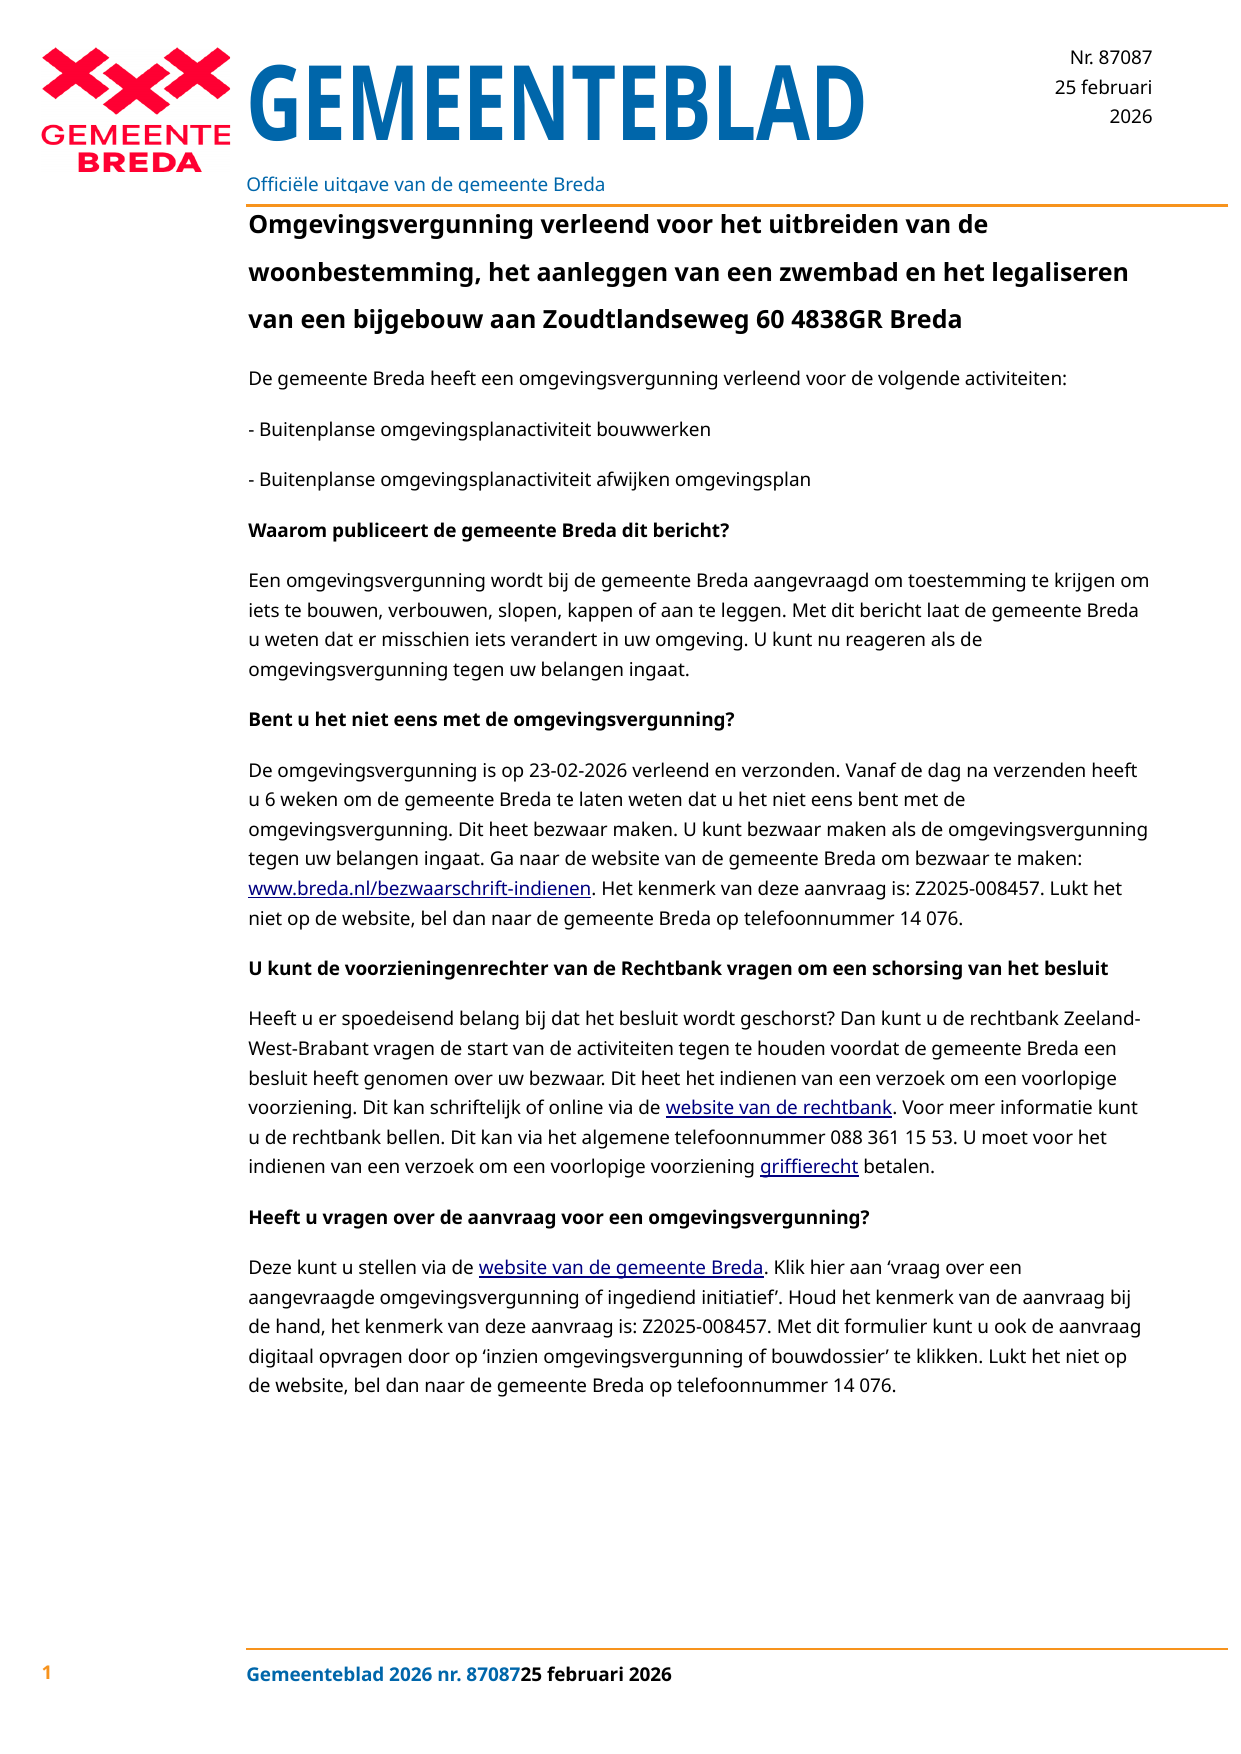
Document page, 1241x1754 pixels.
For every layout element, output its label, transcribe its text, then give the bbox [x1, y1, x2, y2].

text De omgevingsvergunning is op 23-02-2026 verleend en verzonden. Vanaf de dag na verzenden heeft u 6 weken om de gemeente Breda te laten weten dat u het niet eens bent met de omgevingsvergunning. Dit heet bezwaar maken. U kunt bezwaar maken als de omgevingsvergunning tegen uw belangen ingaat. Ga naar de website van de gemeente Breda om bezwaar te maken: www.breda.nl/bezwaarschrift-indienen. Het kenmerk van deze aanvraag is: Z2025-008457. Lukt het niet op de website, bel dan naar de gemeente Breda op telefoonnummer 14 076. [248, 757, 1152, 930]
text - Buitenplanse omgevingsplanactiviteit bouwwerken [248, 416, 1152, 442]
text Bent u het niet eens met de omgevingsvergunning? [248, 706, 1152, 732]
text Waarom publiceert de gemeente Breda dit bericht? [248, 517, 1152, 542]
text - Buitenplanse omgevingsplanactiviteit afwijken omgevingsplan [248, 466, 1152, 492]
text Heeft u vragen over de aanvraag voor een omgevingsvergunning? [248, 1204, 1152, 1229]
text U kunt de voorzieningenrechter van de Rechtbank vragen om een schorsing van het besluit [248, 955, 1152, 981]
text Omgevingsvergunning verleend voor het uitbreiden van de woonbestemming, het aanleggen van een zwembad en het legaliseren van een bijgebouw aan Zoudtlandseweg 60 4838GR Breda [248, 207, 1152, 336]
picture [41, 47, 231, 172]
text Een omgevingsvergunning wordt bij de gemeente Breda aangevraagd om toestemming te krijgen om iets te bouwen, verbouwen, slopen, kappen of aan te leggen. Met dit bericht laat de gemeente Breda u weten dat er misschien iets verandert in uw omgeving. U kunt nu reageren als de omgevingsvergunning tegen uw belangen ingaat. [248, 567, 1152, 682]
text De gemeente Breda heeft een omgevingsvergunning verleend voor de volgende activiteiten: [248, 366, 1152, 391]
text Heeft u er spoedeisend belang bij dat het besluit wordt geschorst? Dan kunt u de rechtbank Zeeland-West-Brabant vragen de start van de activiteiten tegen te houden voordat de gemeente Breda een besluit heeft genomen over uw bezwaar. Dit heet het indienen van een verzoek om een voorlopige voorziening. Dit kan schriftelijk of online via de website van de rechtbank. Voor meer informatie kunt u de rechtbank bellen. Dit kan via het algemene telefoonnummer 088 361 15 53. U moet voor het indienen van een verzoek om een voorlopige voorziening griffierecht betalen. [248, 1006, 1152, 1179]
text Deze kunt u stellen via de website van de gemeente Breda. Klik hier aan ‘vraag over een aangevraagde omgevingsvergunning of ingediend initiatief’. Houd het kenmerk van de aanvraag bij de hand, het kenmerk van deze aanvraag is: Z2025-008457. Met dit formulier kunt u ook de aanvraag digitaal opvragen door op ‘inzien omgevingsvergunning of bouwdossier’ te klikken. Lukt het niet op de website, bel dan naar de gemeente Breda op telefoonnummer 14 076. [248, 1254, 1152, 1398]
